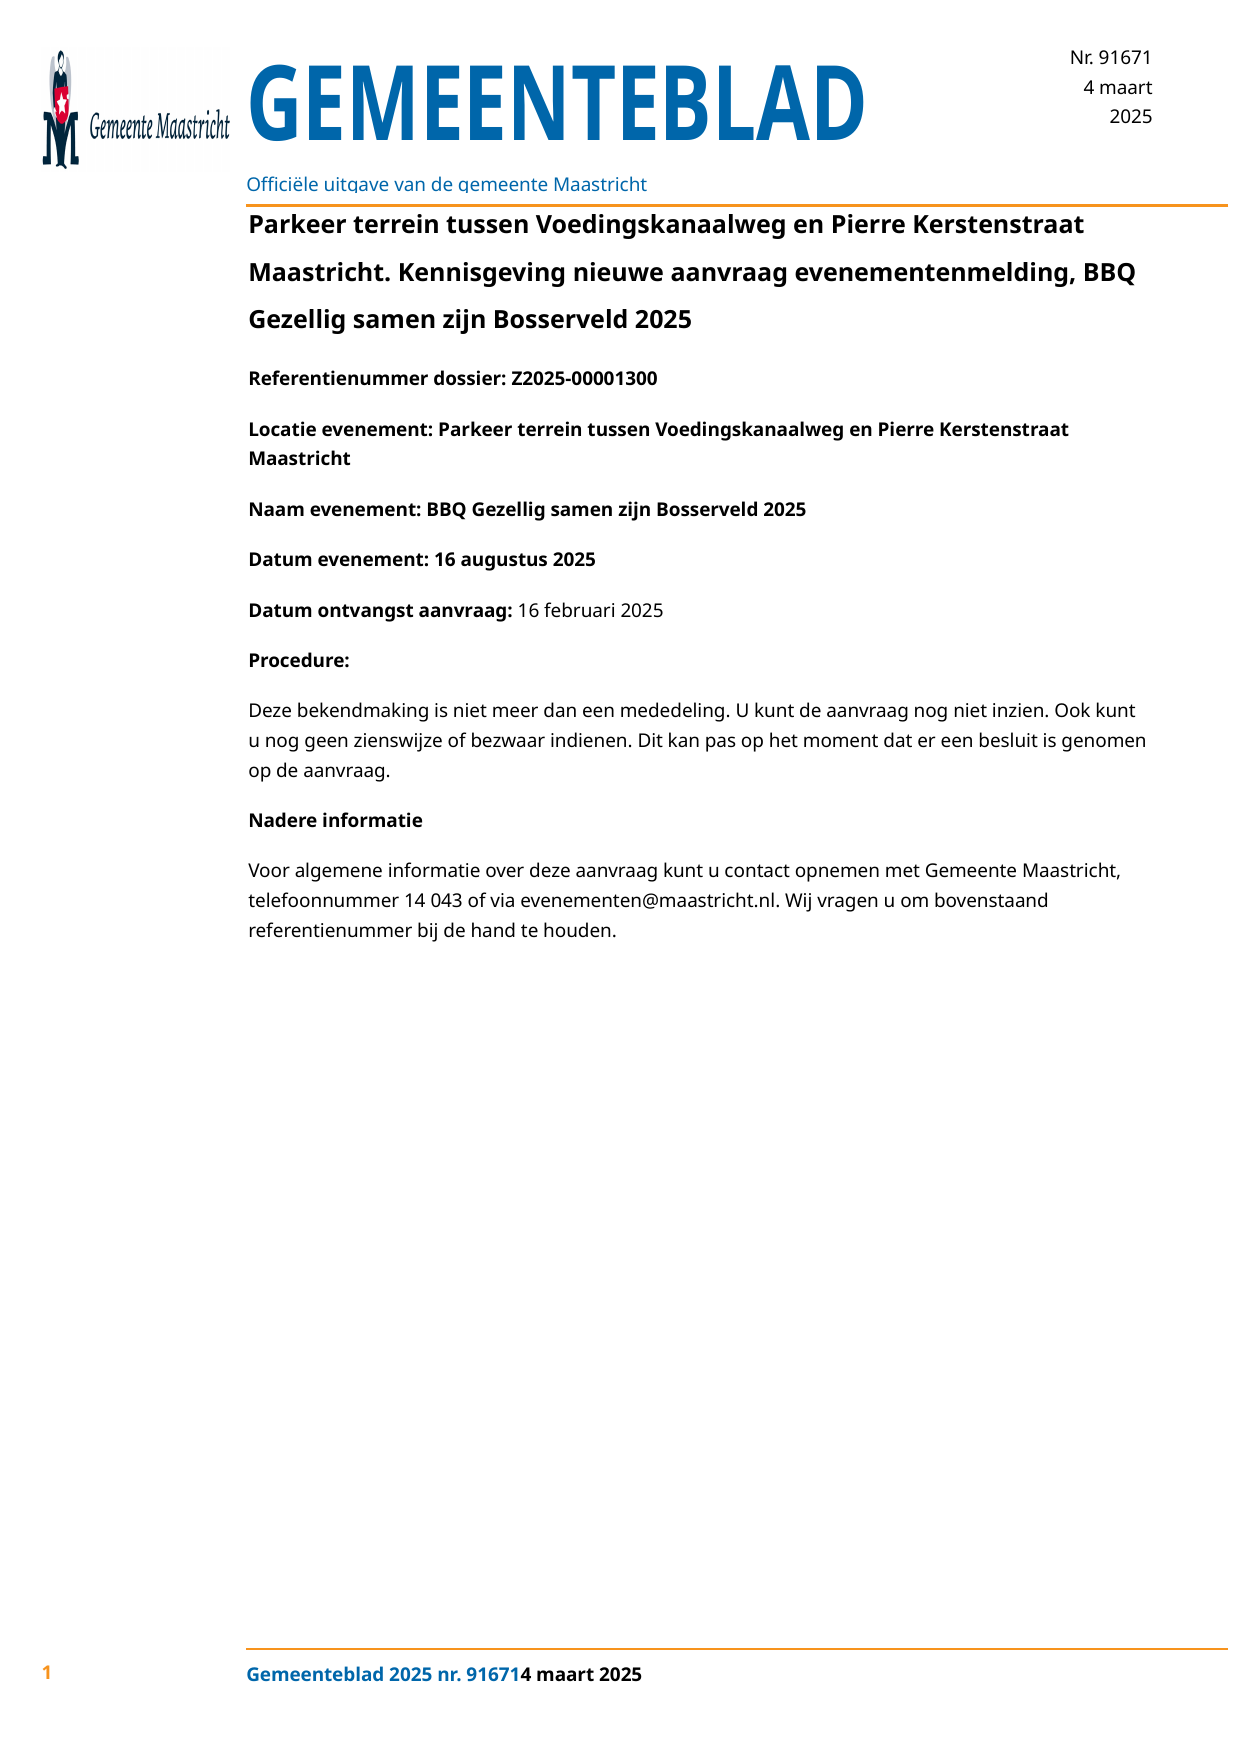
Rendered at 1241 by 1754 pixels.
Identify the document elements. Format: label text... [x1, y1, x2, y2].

text Deze bekendmaking is niet meer dan een mededeling. U kunt de aanvraag nog niet inzien. Ook kunt u nog geen zienswijze of bezwaar indienen. Dit kan pas op het moment dat er een besluit is genomen op de aanvraag. [248, 698, 1152, 782]
text Naam evenement: BBQ Gezellig samen zijn Bosserveld 2025 [248, 496, 1152, 522]
text Referentienummer dossier: Z2025-00001300 [248, 366, 1152, 391]
text Locatie evenement: Parkeer terrein tussen Voedingskanaalweg en Pierre Kerstenstraat Maastricht [248, 416, 1152, 471]
text Datum evenement: 16 augustus 2025 [248, 546, 1152, 572]
text Datum ontvangst aanvraag: 16 februari 2025 [248, 597, 1152, 622]
text Voor algemene informatie over deze aanvraag kunt u contact opnemen met Gemeente Maastricht, telefoonnummer 14 043 of via evenementen@maastricht.nl. Wij vragen u om bovenstaand referentienummer bij de hand te houden. [248, 858, 1152, 942]
text Parkeer terrein tussen Voedingskanaalweg en Pierre Kerstenstraat Maastricht. Kennisgeving nieuwe aanvraag evenementenmelding, BBQ Gezellig samen zijn Bosserveld 2025 [248, 207, 1152, 336]
text Nadere informatie [248, 807, 1152, 833]
picture [41, 47, 231, 172]
text Procedure: [248, 647, 1152, 673]
